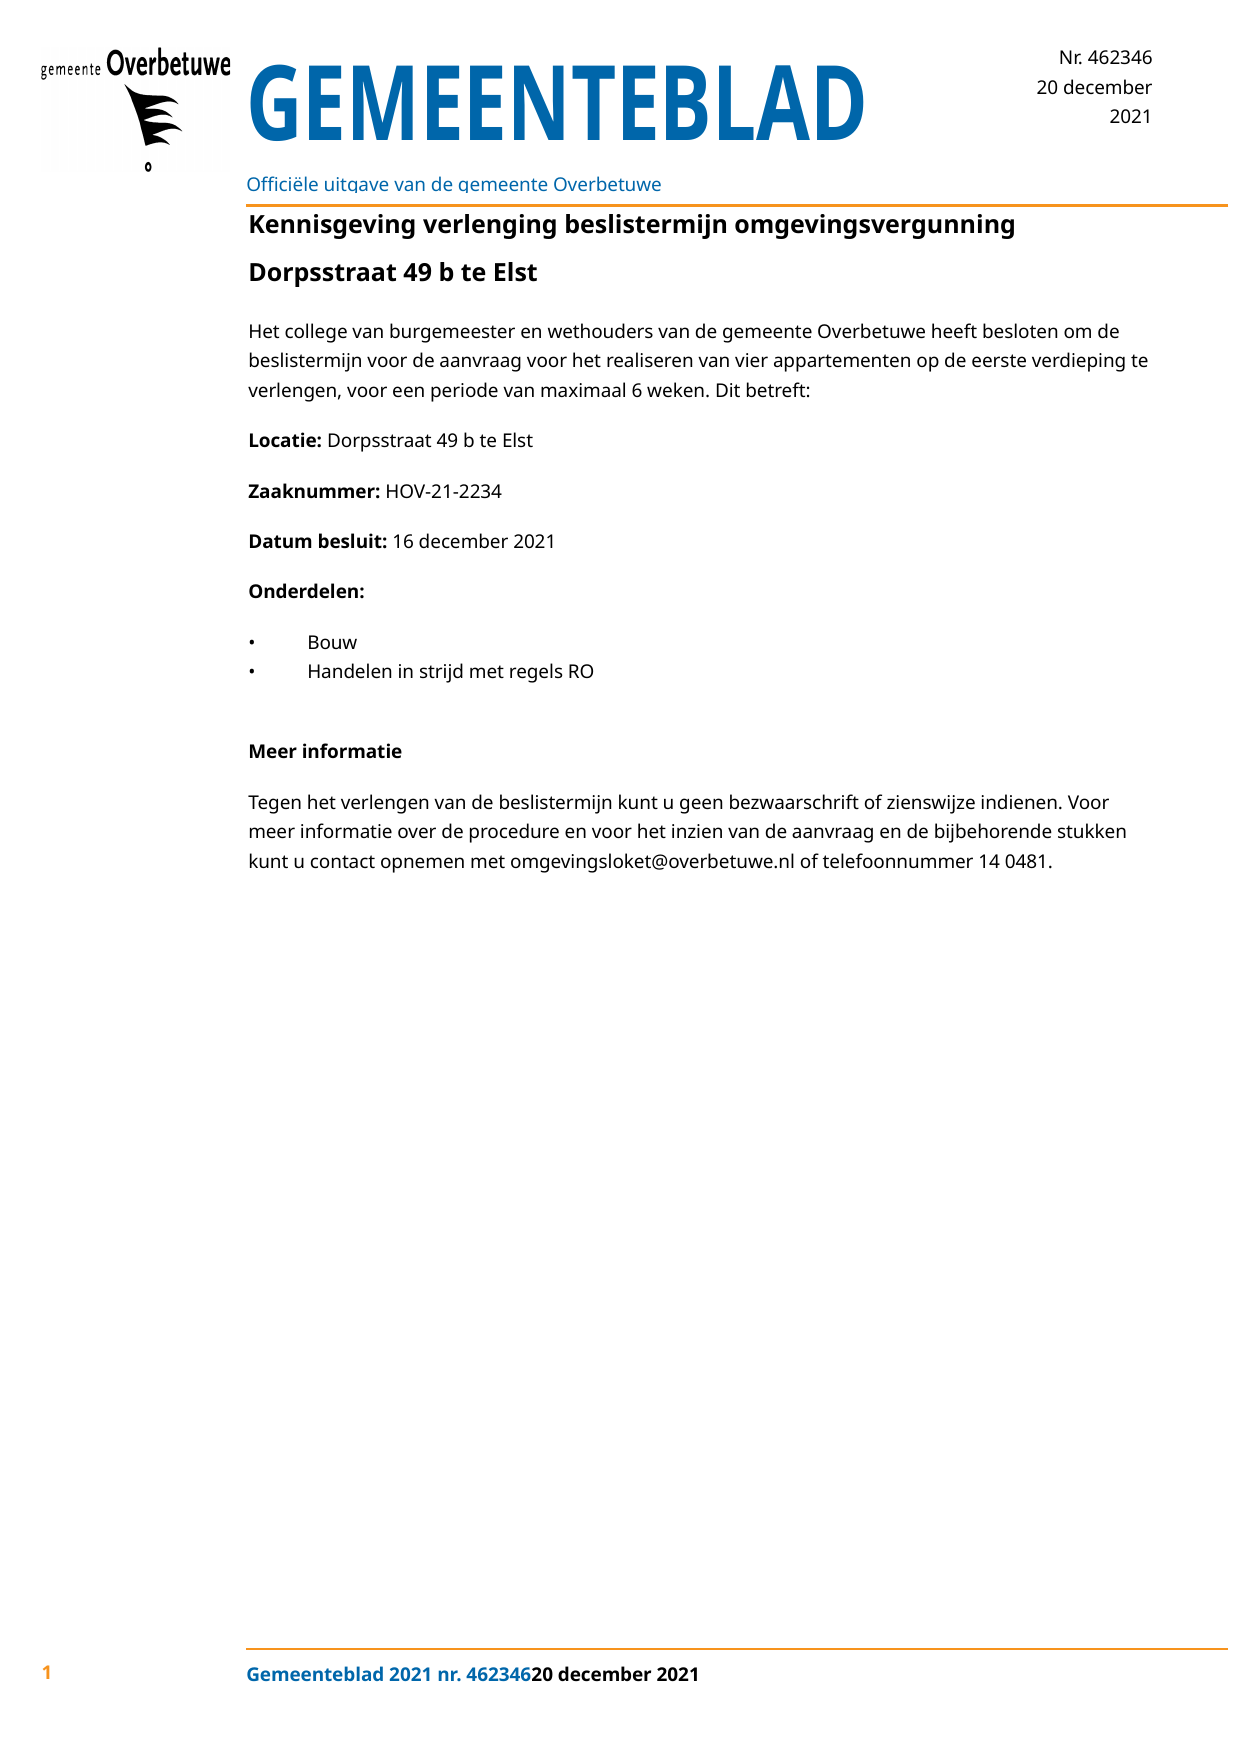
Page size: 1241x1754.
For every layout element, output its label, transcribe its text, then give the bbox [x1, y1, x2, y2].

picture [41, 47, 231, 172]
text Zaaknummer: HOV-21-2234 [248, 478, 1152, 504]
text Onderdelen: [248, 579, 1152, 604]
text Meer informatie [248, 739, 1152, 764]
text Het college van burgemeester en wethouders van de gemeente Overbetuwe heeft besloten om de beslistermijn voor de aanvraag voor het realiseren van vier appartementen op de eerste verdieping te verlengen, voor een periode van maximaal 6 weken. Dit betreft: [248, 318, 1152, 403]
list Handelen in strijd met regels RO [248, 659, 1152, 684]
text Tegen het verlengen van de beslistermijn kunt u geen bezwaarschrift of zienswijze indienen. Voor meer informatie over de procedure en voor het inzien van de aanvraag en de bijbehorende stukken kunt u contact opnemen met omgevingsloket@overbetuwe.nl of telefoonnummer 14 0481. [248, 789, 1152, 874]
text Locatie: Dorpsstraat 49 b te Elst [248, 427, 1152, 453]
text Kennisgeving verlenging beslistermijn omgevingsvergunning Dorpsstraat 49 b te Elst [248, 207, 1152, 288]
list Bouw [248, 629, 1152, 655]
text Datum besluit: 16 december 2021 [248, 528, 1152, 554]
